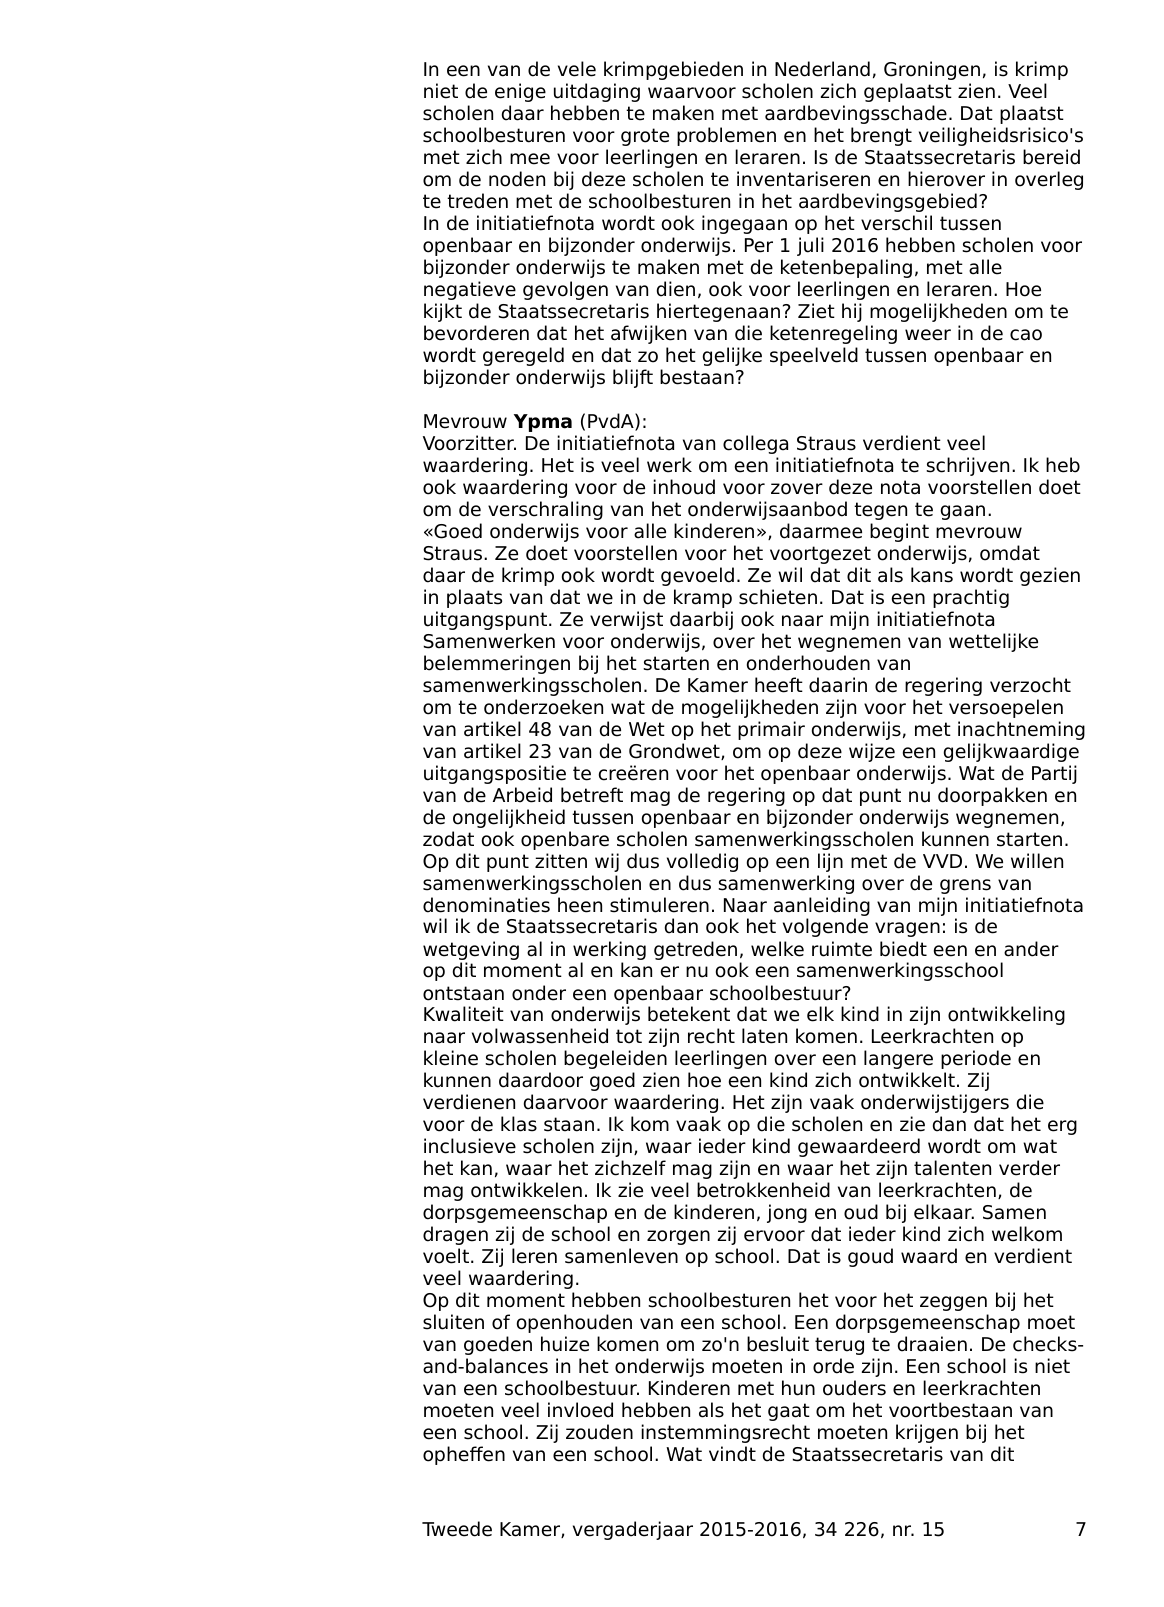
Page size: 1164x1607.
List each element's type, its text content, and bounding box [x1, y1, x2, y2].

text Op dit moment hebben schoolbesturen het voor het zeggen bij het sluiten of openhouden van een school. Een dorpsgemeenschap moet van goeden huize komen om zo'n besluit terug te draaien. De checks-and-balances in het onderwijs moeten in orde zijn. Een school is niet van een schoolbestuur. Kinderen met hun ouders en leerkrachten moeten veel invloed hebben als het gaat om het voortbestaan van een school. Zij zouden instemmingsrecht moeten krijgen bij het opheffen van een school. Wat vindt de Staatssecretaris van dit [422, 1290, 1087, 1466]
text In de initiatiefnota wordt ook ingegaan op het verschil tussen openbaar en bijzonder onderwijs. Per 1 juli 2016 hebben scholen voor bijzonder onderwijs te maken met de ketenbepaling, met alle negatieve gevolgen van dien, ook voor leerlingen en leraren. Hoe kijkt de Staatssecretaris hiertegenaan? Ziet hij mogelijkheden om te bevorderen dat het afwijken van die ketenregeling weer in de cao wordt geregeld en dat zo het gelijke speelveld tussen openbaar en bijzonder onderwijs blijft bestaan? [422, 213, 1087, 389]
text In een van de vele krimpgebieden in Nederland, Groningen, is krimp niet de enige uitdaging waarvoor scholen zich geplaatst zien. Veel scholen daar hebben te maken met aardbevingsschade. Dat plaatst schoolbesturen voor grote problemen en het brengt veiligheidsrisico's met zich mee voor leerlingen en leraren. Is de Staatssecretaris bereid om de noden bij deze scholen te inventariseren en hierover in overleg te treden met de schoolbesturen in het aardbevingsgebied? [422, 59, 1087, 213]
text Voorzitter. De initiatiefnota van collega Straus verdient veel waardering. Het is veel werk om een initiatiefnota te schrijven. Ik heb ook waardering voor de inhoud voor zover deze nota voorstellen doet om de verschraling van het onderwijsaanbod tegen te gaan. [422, 433, 1087, 521]
text «Goed onderwijs voor alle kinderen», daarmee begint mevrouw Straus. Ze doet voorstellen voor het voortgezet onderwijs, omdat daar de krimp ook wordt gevoeld. Ze wil dat dit als kans wordt gezien in plaats van dat we in de kramp schieten. Dat is een prachtig uitgangspunt. Ze verwijst daarbij ook naar mijn initiatiefnota Samenwerken voor onderwijs, over het wegnemen van wettelijke belemmeringen bij het starten en onderhouden van samenwerkingsscholen. De Kamer heeft daarin de regering verzocht om te onderzoeken wat de mogelijkheden zijn voor het versoepelen van artikel 48 van de Wet op het primair onderwijs, met inachtneming van artikel 23 van de Grondwet, om op deze wijze een gelijkwaardige uitgangspositie te creëren voor het openbaar onderwijs. Wat de Partij van de Arbeid betreft mag de regering op dat punt nu doorpakken en de ongelijkheid tussen openbaar en bijzonder onderwijs wegnemen, zodat ook openbare scholen samenwerkingsscholen kunnen starten. Op dit punt zitten wij dus volledig op een lijn met de VVD. We willen samenwerkingsscholen en dus samenwerking over de grens van denominaties heen stimuleren. Naar aanleiding van mijn initiatiefnota wil ik de Staatssecretaris dan ook het volgende vragen: is de wetgeving al in werking getreden, welke ruimte biedt een en ander op dit moment al en kan er nu ook een samenwerkingsschool ontstaan onder een openbaar schoolbestuur? [422, 521, 1087, 1004]
text Kwaliteit van onderwijs betekent dat we elk kind in zijn ontwikkeling naar volwassenheid tot zijn recht laten komen. Leerkrachten op kleine scholen begeleiden leerlingen over een langere periode en kunnen daardoor goed zien hoe een kind zich ontwikkelt. Zij verdienen daarvoor waardering. Het zijn vaak onderwijstijgers die voor de klas staan. Ik kom vaak op die scholen en zie dan dat het erg inclusieve scholen zijn, waar ieder kind gewaardeerd wordt om wat het kan, waar het zichzelf mag zijn en waar het zijn talenten verder mag ontwikkelen. Ik zie veel betrokkenheid van leerkrachten, de dorpsgemeenschap en de kinderen, jong en oud bij elkaar. Samen dragen zij de school en zorgen zij ervoor dat ieder kind zich welkom voelt. Zij leren samenleven op school. Dat is goud waard en verdient veel waardering. [422, 1004, 1087, 1290]
text Mevrouw Ypma (PvdA): [422, 411, 1087, 433]
